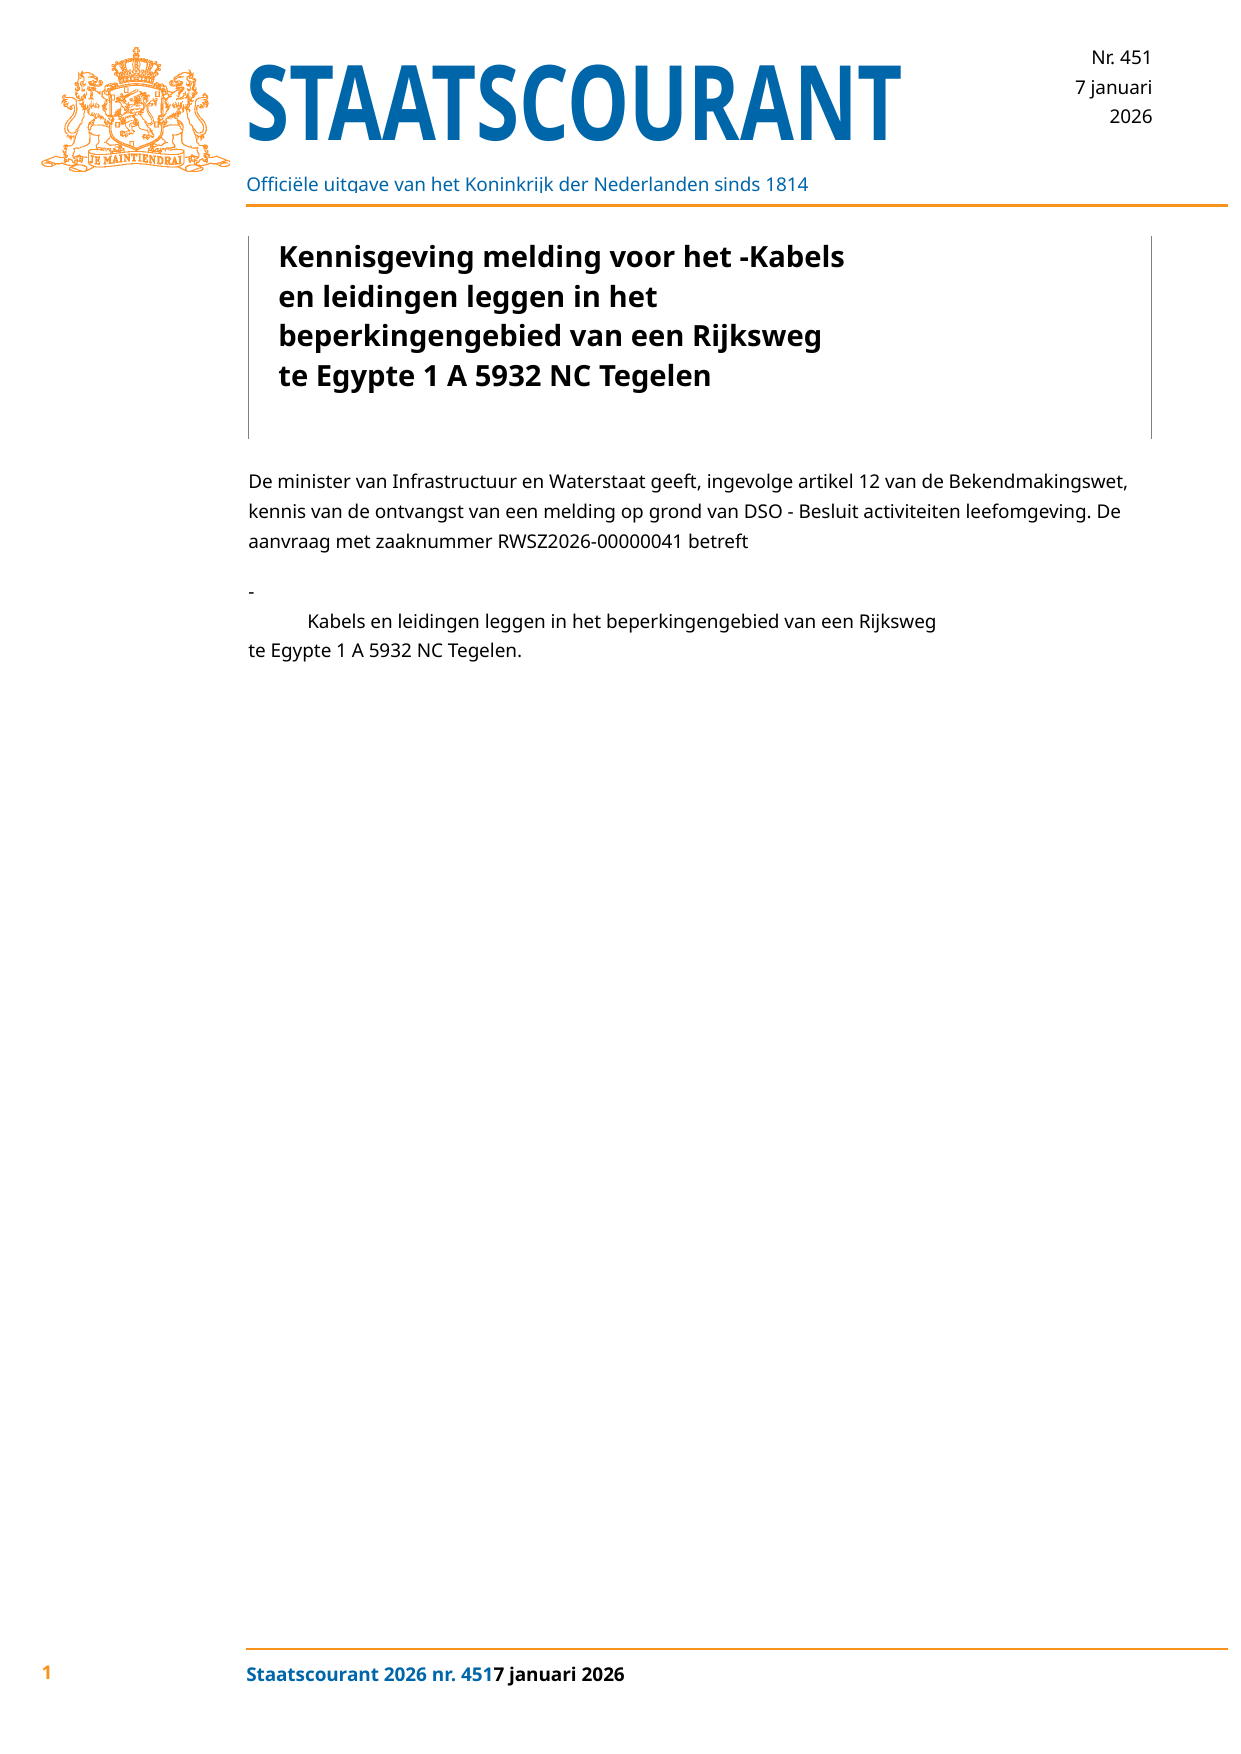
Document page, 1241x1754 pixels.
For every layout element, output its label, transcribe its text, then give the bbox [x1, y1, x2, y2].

picture [912, 236, 1090, 414]
table_header [850, 236, 912, 413]
text te Egypte 1 A 5932 NC Tegelen. [248, 637, 1152, 663]
text De minister van Infrastructuur en Waterstaat geeft, ingevolge artikel 12 van de Bekendmakingswet, kennis van de ontvangst van een melding op grond van DSO - Besluit activiteiten leefomgeving. De aanvraag met zaaknummer RWSZ2026-00000041 betreft [248, 469, 1152, 553]
table_header [850, 414, 1151, 439]
table_header [1090, 236, 1151, 413]
picture [41, 47, 231, 172]
table_header Kennisgeving melding voor het -Kabels en leidingen leggen in het beperkingengebied van een Rijksweg te Egypte 1 A 5932 NC Tegelen [249, 236, 850, 439]
list Kabels en leidingen leggen in het beperkingengebied van een Rijksweg [248, 608, 1152, 633]
